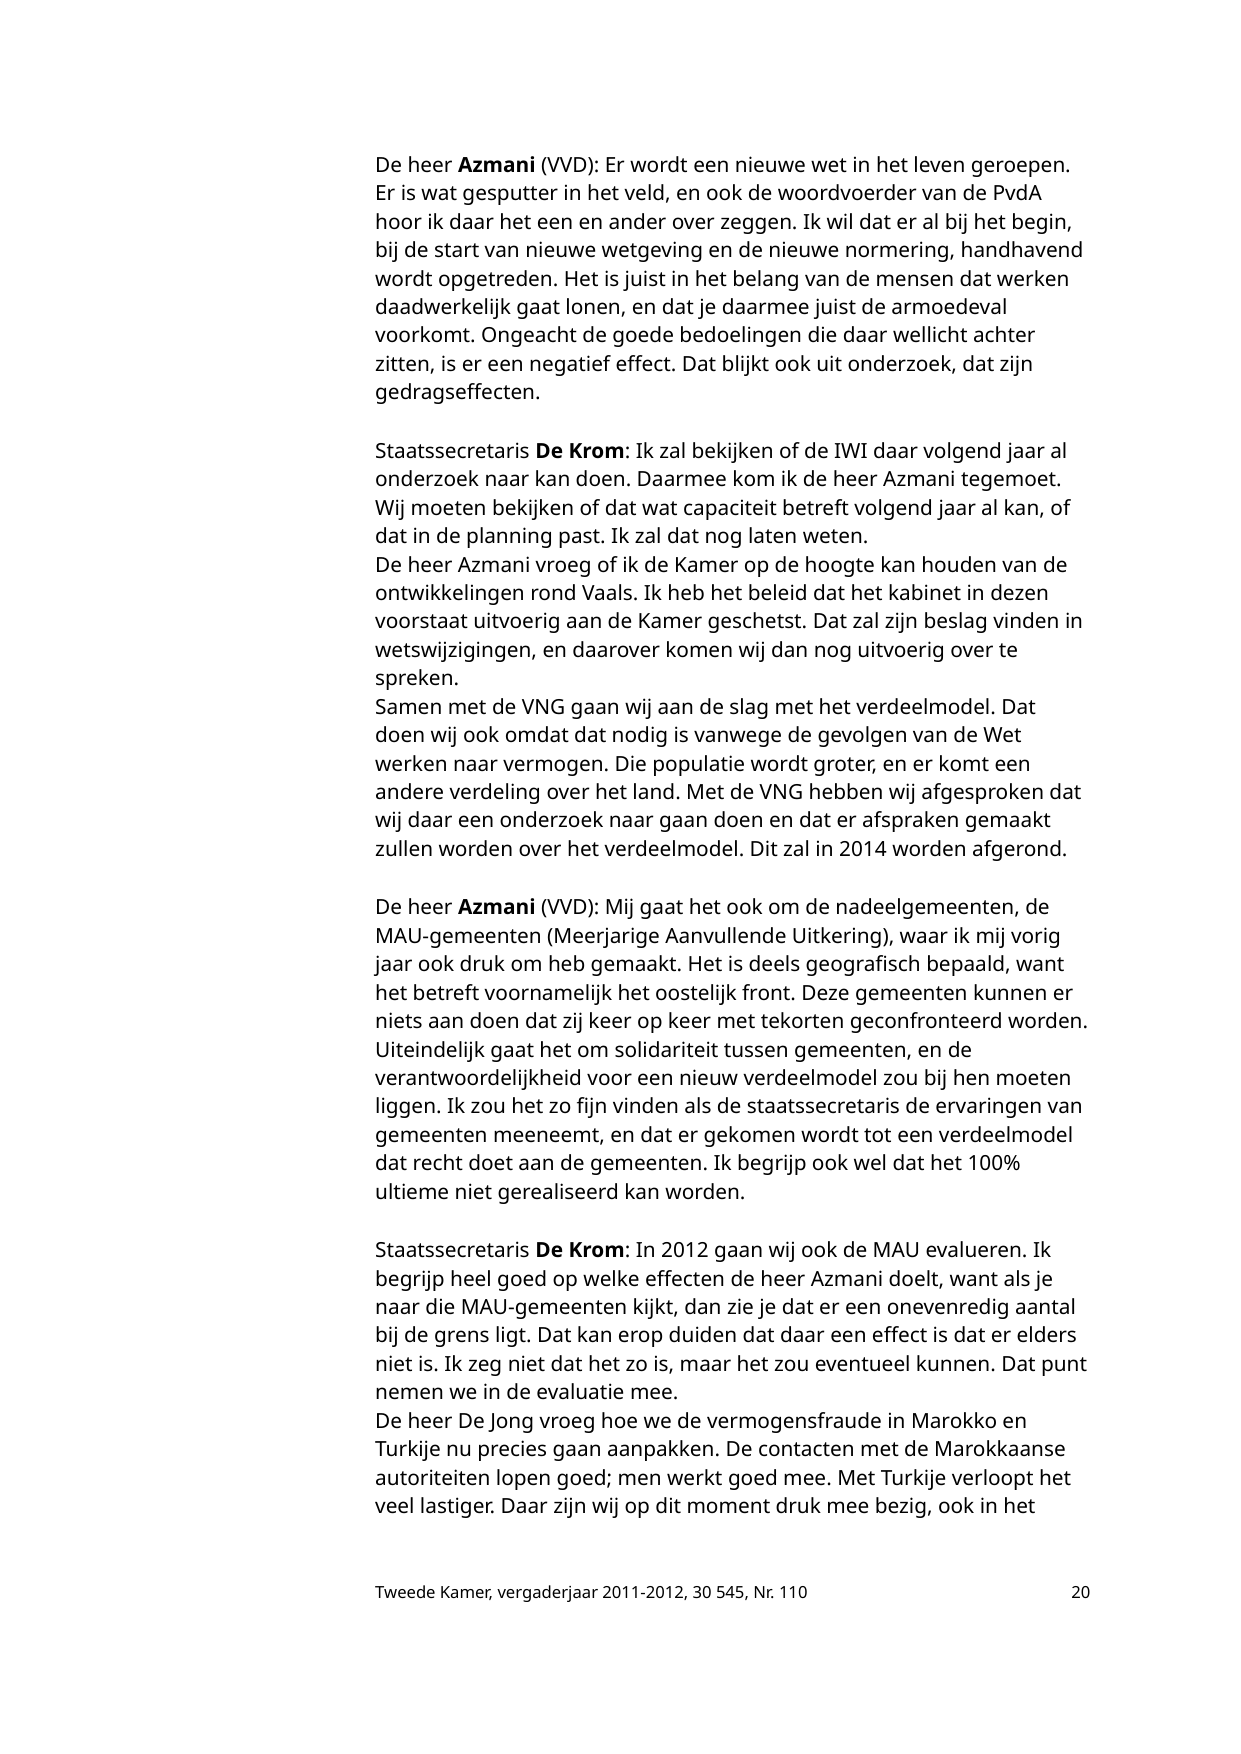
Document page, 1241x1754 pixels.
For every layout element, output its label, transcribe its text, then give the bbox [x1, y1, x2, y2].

text De heer Azmani vroeg of ik de Kamer op de hoogte kan houden van de ontwikkelingen rond Vaals. Ik heb het beleid dat het kabinet in dezen voorstaat uitvoerig aan de Kamer geschetst. Dat zal zijn beslag vinden in wetswijzigingen, en daarover komen wij dan nog uitvoerig over te spreken. [375, 550, 1090, 692]
text Staatssecretaris De Krom: In 2012 gaan wij ook de MAU evalueren. Ik begrijp heel goed op welke effecten de heer Azmani doelt, want als je naar die MAU-gemeenten kijkt, dan zie je dat er een onevenredig aantal bij de grens ligt. Dat kan erop duiden dat daar een effect is dat er elders niet is. Ik zeg niet dat het zo is, maar het zou eventueel kunnen. Dat punt nemen we in de evaluatie mee. [375, 1235, 1090, 1406]
text De heer Azmani (VVD): Er wordt een nieuwe wet in het leven geroepen. Er is wat gesputter in het veld, en ook de woordvoerder van de PvdA hoor ik daar het een en ander over zeggen. Ik wil dat er al bij het begin, bij de start van nieuwe wetgeving en de nieuwe normering, handhavend wordt opgetreden. Het is juist in het belang van de mensen dat werken daadwerkelijk gaat lonen, en dat je daarmee juist de armoedeval voorkomt. Ongeacht de goede bedoelingen die daar wellicht achter zitten, is er een negatief effect. Dat blijkt ook uit onderzoek, dat zijn gedragseffecten. [375, 150, 1090, 406]
text Staatssecretaris De Krom: Ik zal bekijken of de IWI daar volgend jaar al onderzoek naar kan doen. Daarmee kom ik de heer Azmani tegemoet. Wij moeten bekijken of dat wat capaciteit betreft volgend jaar al kan, of dat in de planning past. Ik zal dat nog laten weten. [375, 436, 1090, 550]
text De heer De Jong vroeg hoe we de vermogensfraude in Marokko en Turkije nu precies gaan aanpakken. De contacten met de Marokkaanse autoriteiten lopen goed; men werkt goed mee. Met Turkije verloopt het veel lastiger. Daar zijn wij op dit moment druk mee bezig, ook in het [375, 1406, 1090, 1520]
text De heer Azmani (VVD): Mij gaat het ook om de nadeelgemeenten, de MAU-gemeenten (Meerjarige Aanvullende Uitkering), waar ik mij vorig jaar ook druk om heb gemaakt. Het is deels geografisch bepaald, want het betreft voornamelijk het oostelijk front. Deze gemeenten kunnen er niets aan doen dat zij keer op keer met tekorten geconfronteerd worden. Uiteindelijk gaat het om solidariteit tussen gemeenten, en de verantwoordelijkheid voor een nieuw verdeelmodel zou bij hen moeten liggen. Ik zou het zo fijn vinden als de staatssecretaris de ervaringen van gemeenten meeneemt, en dat er gekomen wordt tot een verdeelmodel dat recht doet aan de gemeenten. Ik begrijp ook wel dat het 100% ultieme niet gerealiseerd kan worden. [375, 892, 1090, 1205]
text Samen met de VNG gaan wij aan de slag met het verdeelmodel. Dat doen wij ook omdat dat nodig is vanwege de gevolgen van de Wet werken naar vermogen. Die populatie wordt groter, en er komt een andere verdeling over het land. Met de VNG hebben wij afgesproken dat wij daar een onderzoek naar gaan doen en dat er afspraken gemaakt zullen worden over het verdeelmodel. Dit zal in 2014 worden afgerond. [375, 692, 1090, 862]
